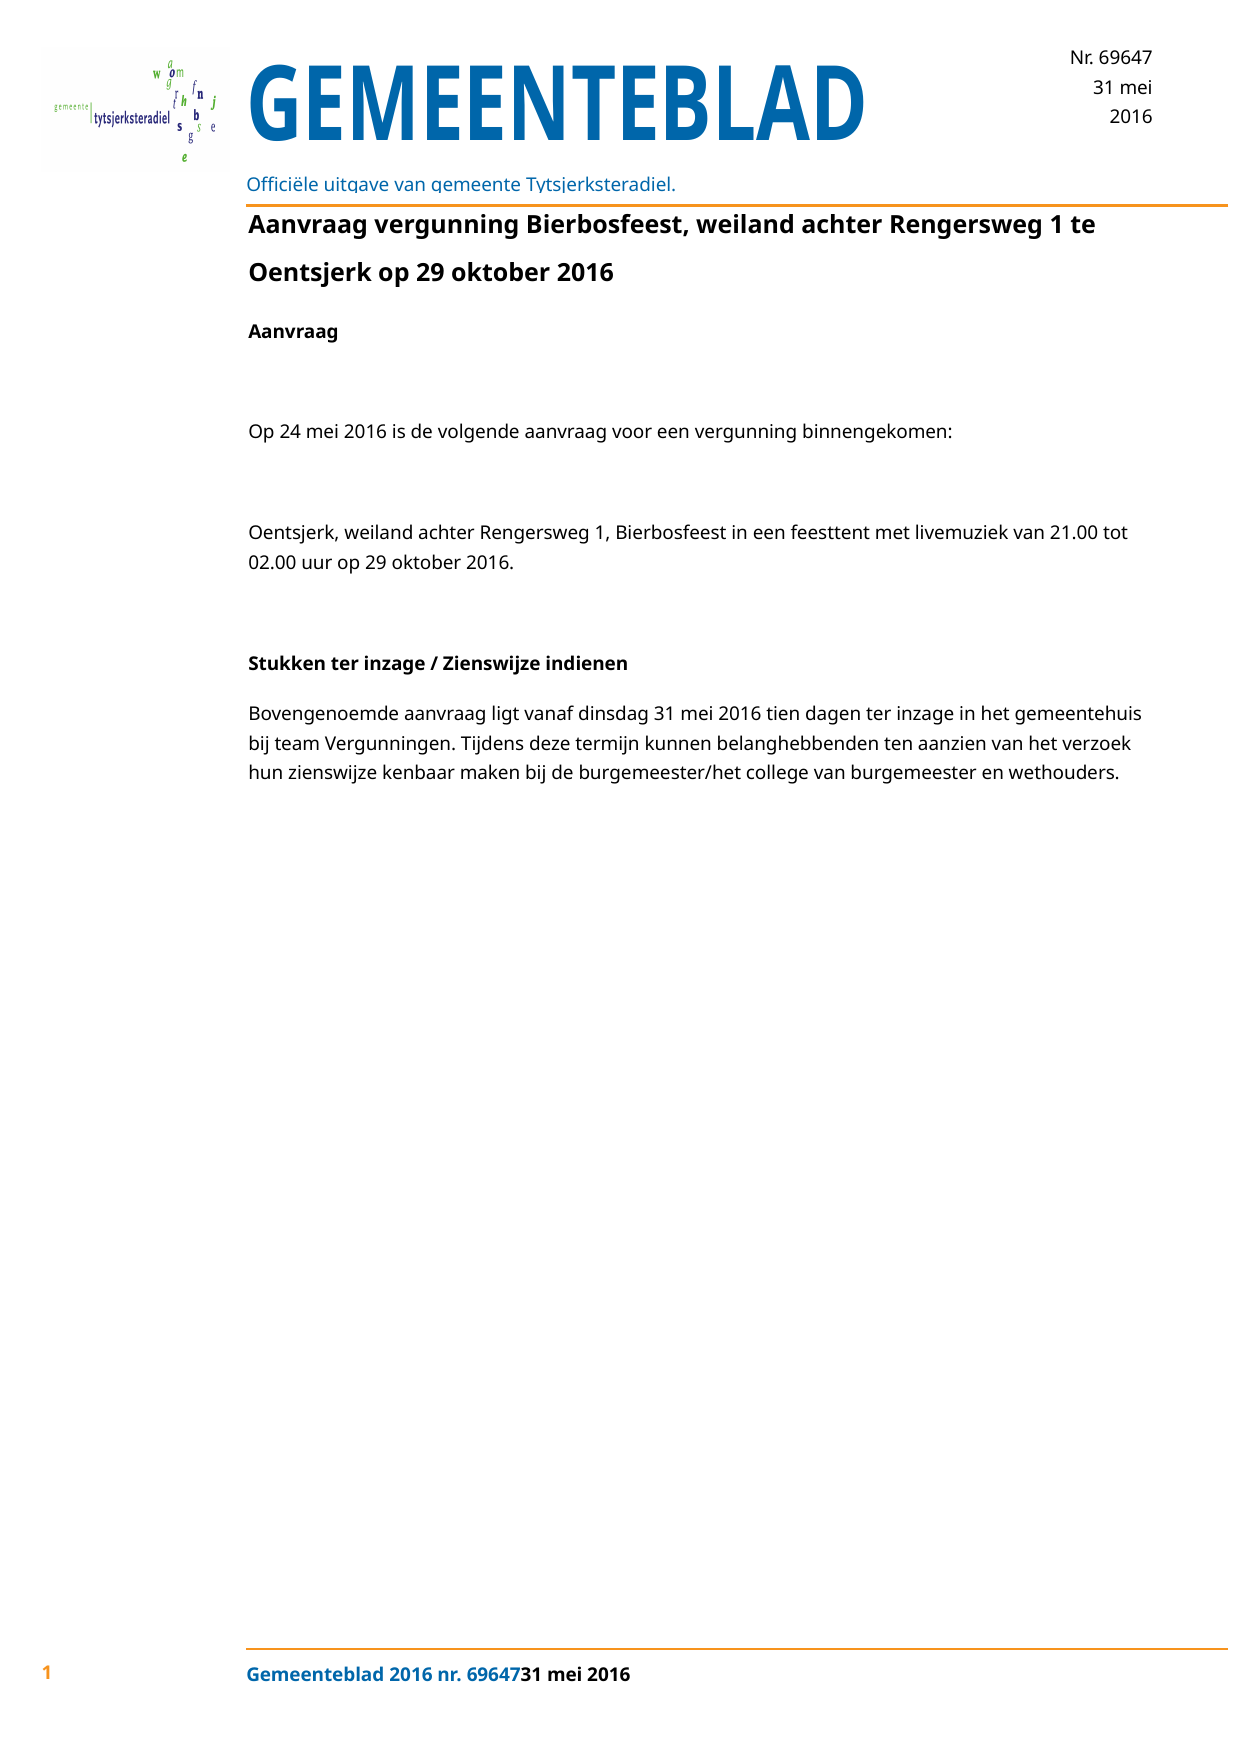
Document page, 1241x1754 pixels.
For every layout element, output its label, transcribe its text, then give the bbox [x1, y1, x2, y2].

text Oentsjerk, weiland achter Rengersweg 1, Bierbosfeest in een feesttent met livemuziek van 21.00 tot 02.00 uur op 29 oktober 2016. [248, 519, 1152, 575]
text Aanvraag vergunning Bierbosfeest, weiland achter Rengersweg 1 te Oentsjerk op 29 oktober 2016 [248, 207, 1152, 288]
text Bovengenoemde aanvraag ligt vanaf dinsdag 31 mei 2016 tien dagen ter inzage in het gemeentehuis bij team Vergunningen. Tijdens deze termijn kunnen belanghebbenden ten aanzien van het verzoek hun zienswijze kenbaar maken bij de burge­meester/het college van burgemeester en wethouders. [248, 700, 1152, 785]
text Aanvraag [248, 318, 1152, 344]
text Stukken ter inzage / Zienswijze indienen [248, 650, 1152, 676]
picture [41, 47, 231, 172]
text Op 24 mei 2016 is de volgende aanvraag voor een vergunning binnengekomen: [248, 419, 1152, 444]
